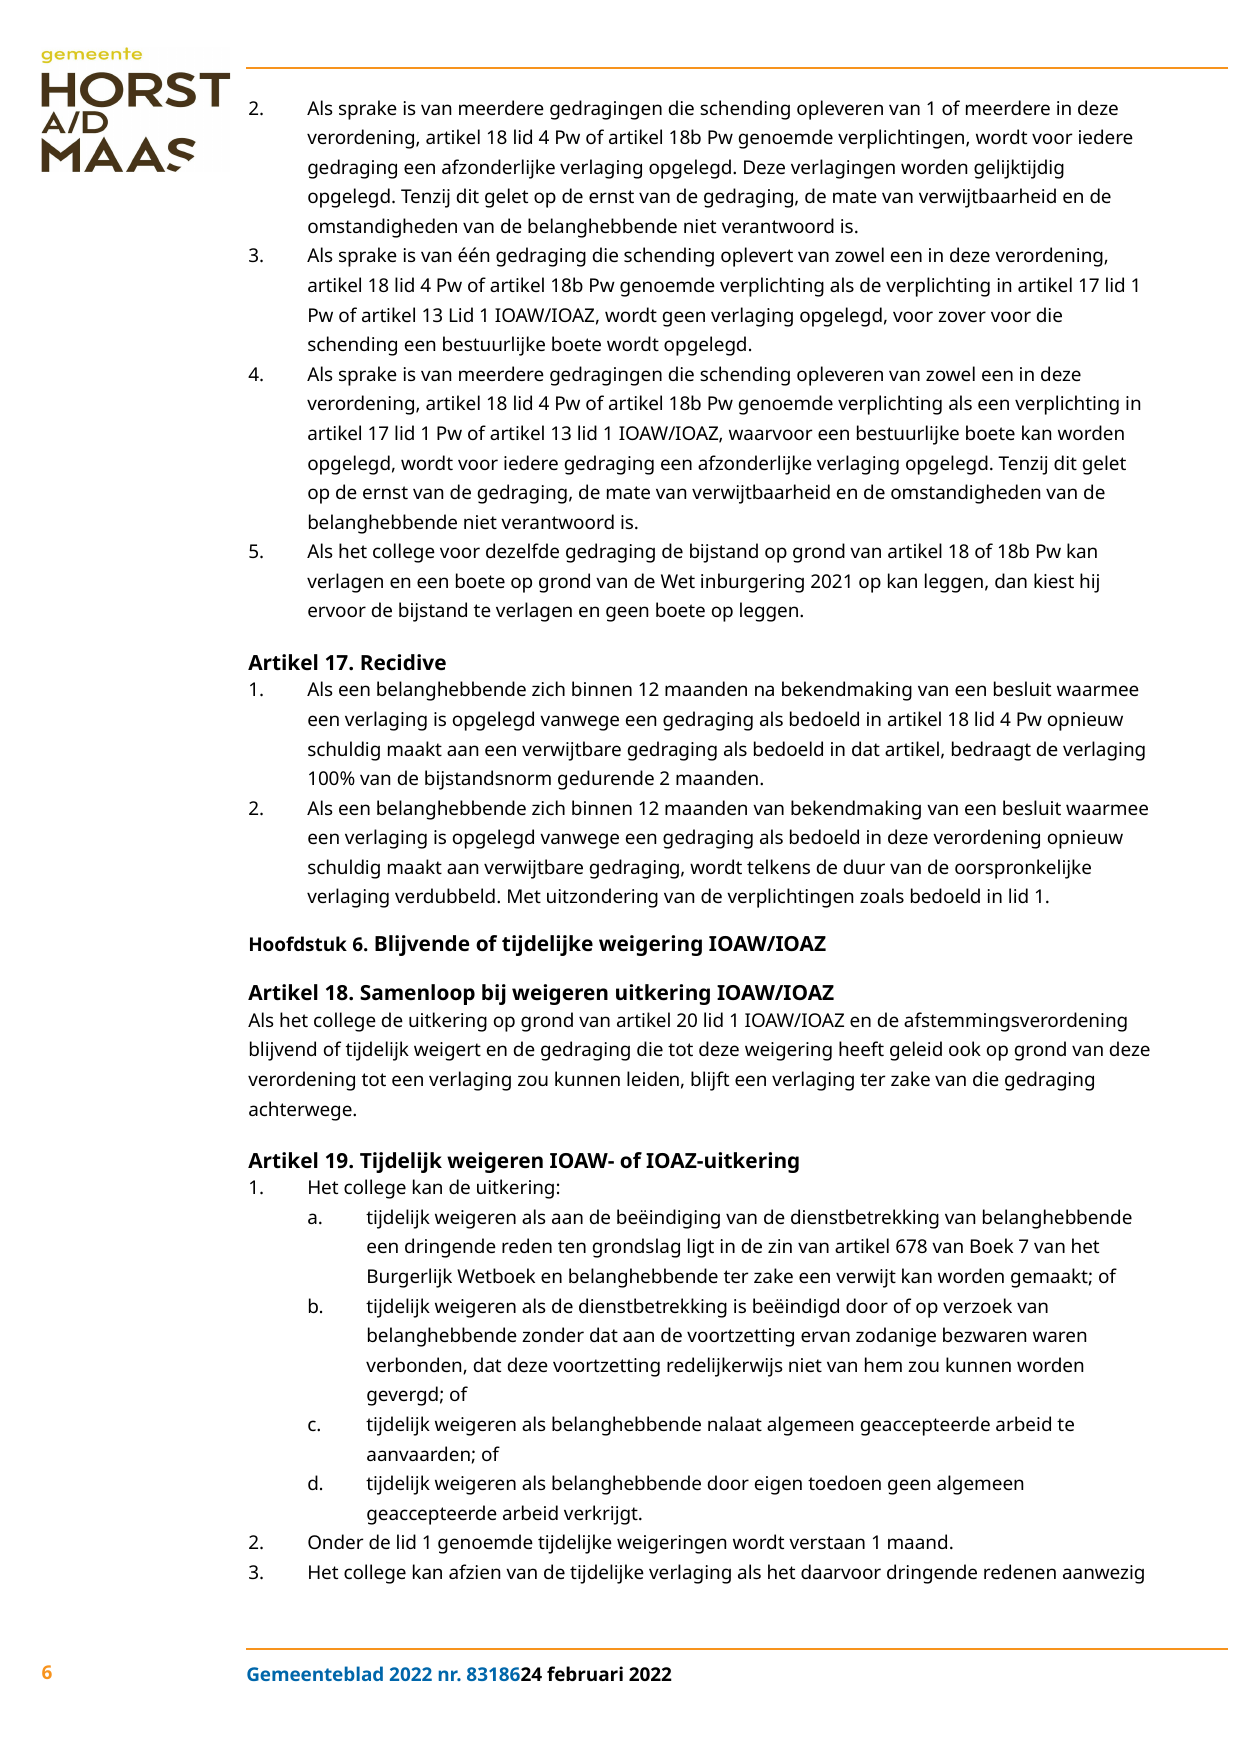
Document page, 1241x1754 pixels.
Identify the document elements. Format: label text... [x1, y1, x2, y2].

text Als het college de uitkering op grond van artikel 20 lid 1 IOAW/IOAZ en de afstemmingsverordening blijvend of tijdelijk weigert en de gedraging die tot deze weigering heeft geleid ook op grond van deze verordening tot een verlaging zou kunnen leiden, blijft een verlaging ter zake van die gedraging achterwege. [248, 1007, 1152, 1121]
list Het college kan de uitkering: [248, 1174, 1152, 1200]
text Artikel 17. Recidive [248, 648, 1152, 677]
text Hoofdstuk 6. Blijvende of tijdelijke weigering IOAW/IOAZ [248, 929, 1152, 958]
list Onder de lid 1 genoemde tijdelijke weigeringen wordt verstaan 1 maand. [248, 1529, 1152, 1555]
list Als een belanghebbende zich binnen 12 maanden na bekendmaking van een besluit waarmee een verlaging is opgelegd vanwege een gedraging als bedoeld in artikel 18 lid 4 Pw opnieuw schuldig maakt aan een verwijtbare gedraging als bedoeld in dat artikel, bedraagt de verlaging 100% van de bijstandsnorm gedurende 2 maanden. [248, 677, 1152, 791]
list Als sprake is van meerdere gedragingen die schending opleveren van zowel een in deze verordening, artikel 18 lid 4 Pw of artikel 18b Pw genoemde verplichting als een verplichting in artikel 17 lid 1 Pw of artikel 13 lid 1 IOAW/IOAZ, waarvoor een bestuurlijke boete kan worden opgelegd, wordt voor iedere gedraging een afzonderlijke verlaging opgelegd. Tenzij dit gelet op de ernst van de gedraging, de mate van verwijtbaarheid en de omstandigheden van de belanghebbende niet verantwoord is. [248, 361, 1152, 535]
list tijdelijk weigeren als belanghebbende door eigen toedoen geen algemeen geaccepteerde arbeid verkrijgt. [307, 1470, 1152, 1526]
text Artikel 18. Samenloop bij weigeren uitkering IOAW/IOAZ [248, 978, 1152, 1007]
list Als een belanghebbende zich binnen 12 maanden van bekendmaking van een besluit waarmee een verlaging is opgelegd vanwege een gedraging als bedoeld in deze verordening opnieuw schuldig maakt aan verwijtbare gedraging, wordt telkens de duur van de oorspronkelijke verlaging verdubbeld. Met uitzondering van de verplichtingen zoals bedoeld in lid 1. [248, 795, 1152, 909]
list tijdelijk weigeren als de dienstbetrekking is beëindigd door of op verzoek van belanghebbende zonder dat aan de voortzetting ervan zodanige bezwaren waren verbonden, dat deze voortzetting redelijkerwijs niet van hem zou kunnen worden gevergd; of [307, 1293, 1152, 1407]
text Artikel 19. Tijdelijk weigeren IOAW- of IOAZ-uitkering [248, 1146, 1152, 1174]
list tijdelijk weigeren als belanghebbende nalaat algemeen geaccepteerde arbeid te aanvaarden; of [307, 1411, 1152, 1467]
list Als sprake is van meerdere gedragingen die schending opleveren van 1 of meerdere in deze verordening, artikel 18 lid 4 Pw of artikel 18b Pw genoemde verplichtingen, wordt voor iedere gedraging een afzonderlijke verlaging opgelegd. Deze verlagingen worden gelijktijdig opgelegd. Tenzij dit gelet op de ernst van de gedraging, de mate van verwijtbaarheid en de omstandigheden van de belanghebbende niet verantwoord is. [248, 95, 1152, 239]
list Als sprake is van één gedraging die schending oplevert van zowel een in deze verordening, artikel 18 lid 4 Pw of artikel 18b Pw genoemde verplichting als de verplichting in artikel 17 lid 1 Pw of artikel 13 Lid 1 IOAW/IOAZ, wordt geen verlaging opgelegd, voor zover voor die schending een bestuurlijke boete wordt opgelegd. [248, 243, 1152, 357]
list Als het college voor dezelfde gedraging de bijstand op grond van artikel 18 of 18b Pw kan verlagen en een boete op grond van de Wet inburgering 2021 op kan leggen, dan kiest hij ervoor de bijstand te verlagen en geen boete op leggen. [248, 538, 1152, 623]
list tijdelijk weigeren als aan de beëindiging van de dienstbetrekking van belanghebbende een dringende reden ten grondslag ligt in de zin van artikel 678 van Boek 7 van het Burgerlijk Wetboek en belanghebbende ter zake een verwijt kan worden gemaakt; of [307, 1204, 1152, 1289]
list Het college kan afzien van de tijdelijke verlaging als het daarvoor dringende redenen aanwezig [248, 1559, 1152, 1585]
picture [41, 47, 231, 172]
